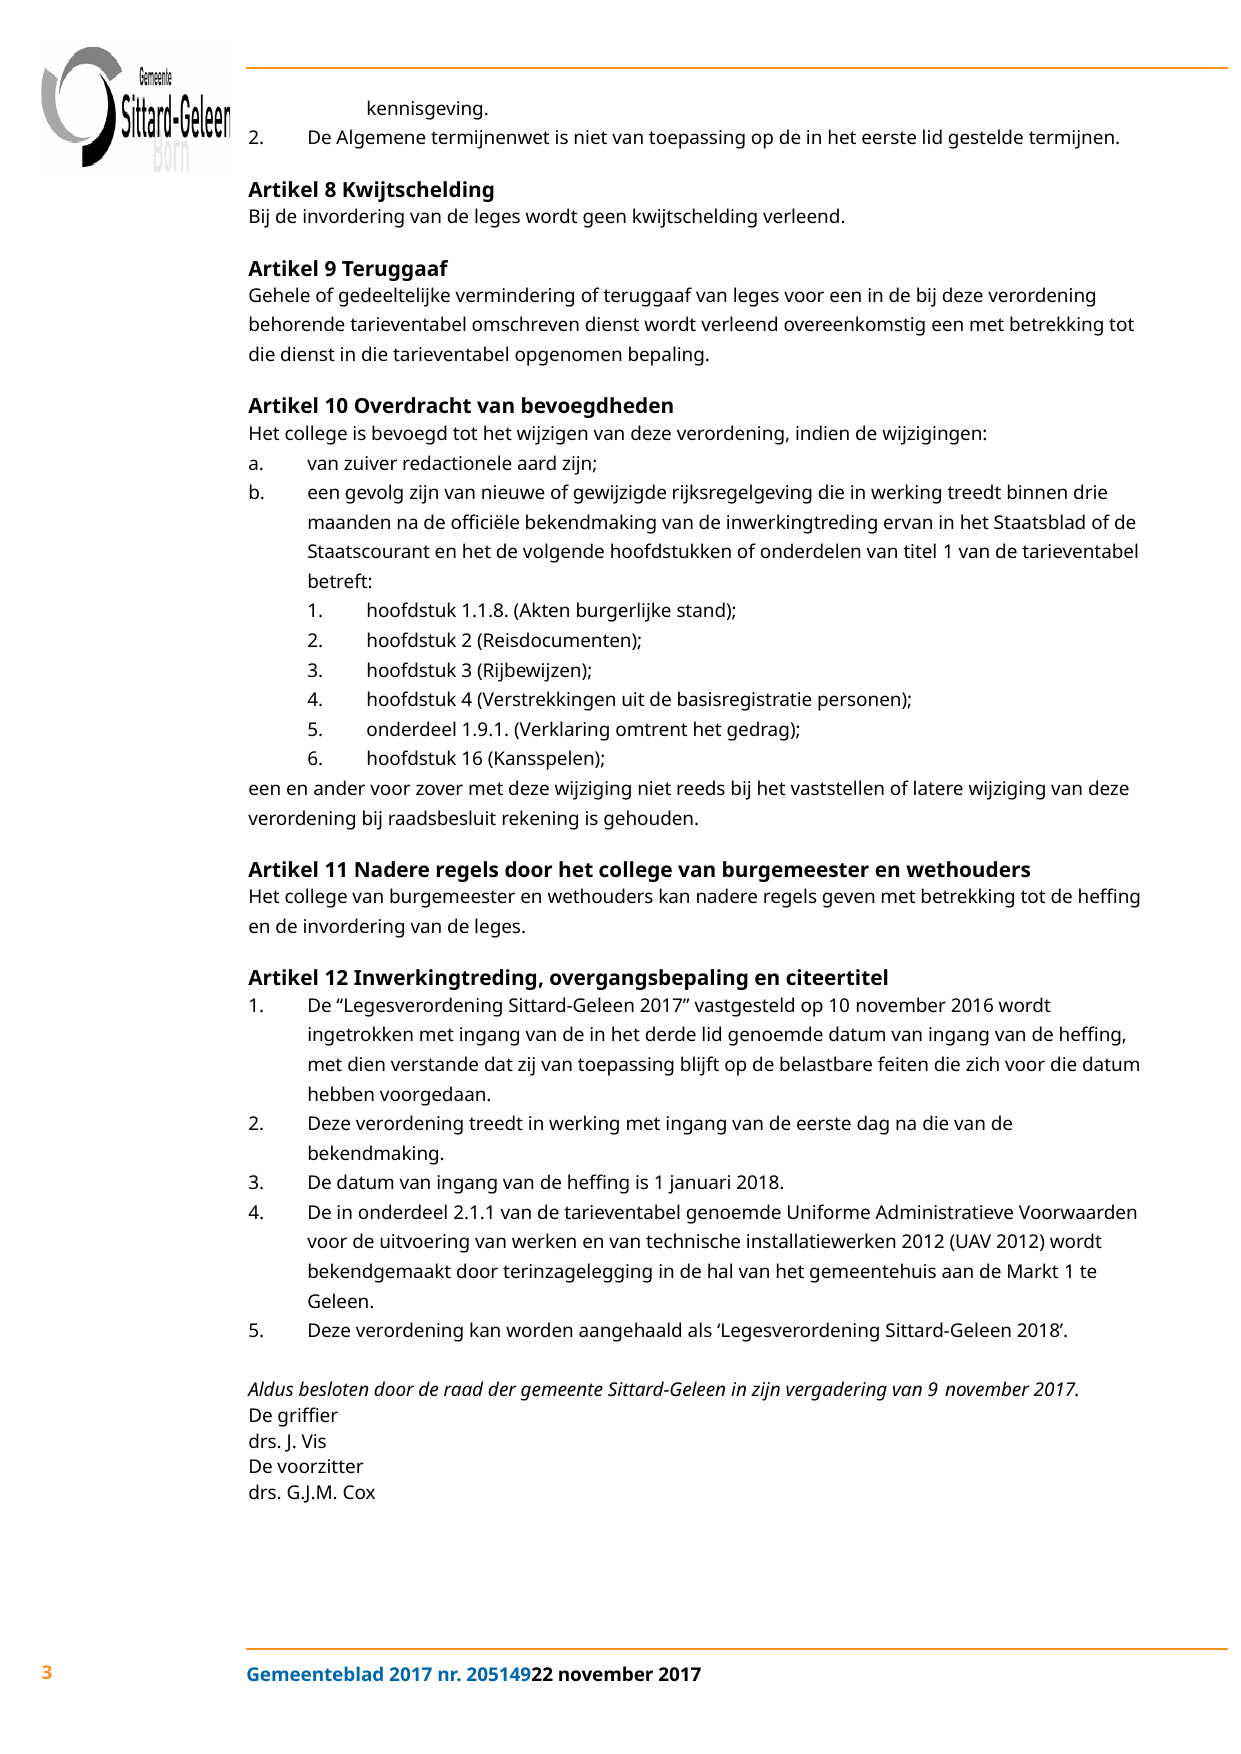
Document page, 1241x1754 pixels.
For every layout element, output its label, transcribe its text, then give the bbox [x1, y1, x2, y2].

list een gevolg zijn van nieuwe of gewijzigde rijksregelgeving die in werking treedt binnen drie maanden na de officiële bekendmaking van de inwerkingtreding ervan in het Staatsblad of de Staatscourant en het de volgende hoofdstukken of onderdelen van titel 1 van de tarieventabel betreft: [248, 479, 1152, 594]
text Artikel 9 Teruggaaf [248, 254, 1152, 282]
list De Algemene termijnenwet is niet van toepassing op de in het eerste lid gestelde termijnen. [248, 124, 1152, 150]
list De datum van ingang van de heffing is 1 januari 2018. [248, 1169, 1152, 1195]
text Het college is bevoegd tot het wijzigen van deze verordening, indien de wijzigingen: [248, 420, 1152, 446]
text een en ander voor zover met deze wijziging niet reeds bij het vaststellen of latere wijziging van deze verordening bij raadsbesluit rekening is gehouden. [248, 775, 1152, 830]
list hoofdstuk 16 (Kansspelen); [307, 746, 1152, 771]
list Deze verordening treedt in werking met ingang van de eerste dag na die van de bekendmaking. [248, 1110, 1152, 1166]
list van zuiver redactionele aard zijn; [248, 450, 1152, 475]
text Aldus besloten door de raad der gemeente Sittard-Geleen in zijn vergadering van 9 november 2017. [248, 1377, 1152, 1402]
list hoofdstuk 1.1.8. (Akten burgerlijke stand); [307, 598, 1152, 623]
picture [41, 47, 231, 172]
text Gehele of gedeeltelijke vermindering of teruggaaf van leges voor een in de bij deze verordening behorende tarieventabel omschreven dienst wordt verleend overeenkomstig een met betrekking tot die dienst in die tarieventabel opgenomen bepaling. [248, 282, 1152, 367]
text drs. G.J.M. Cox [248, 1479, 1152, 1505]
text Het college van burgemeester en wethouders kan nadere regels geven met betrekking tot de heffing en de invordering van de leges. [248, 883, 1152, 939]
list kennisgeving. [307, 95, 1152, 121]
text De voorzitter [248, 1454, 1152, 1479]
list hoofdstuk 3 (Rijbewijzen); [307, 657, 1152, 682]
text Artikel 11 Nadere regels door het college van burgemeester en wethouders [248, 855, 1152, 883]
list onderdeel 1.9.1. (Verklaring omtrent het gedrag); [307, 716, 1152, 742]
text De griffier [248, 1402, 1152, 1428]
list Deze verordening kan worden aangehaald als ‘Legesverordening Sittard-Geleen 2018’. [248, 1317, 1152, 1343]
list De in onderdeel 2.1.1 van de tarieventabel genoemde Uniforme Administratieve Voorwaarden voor de uitvoering van werken en van technische installatiewerken 2012 (UAV 2012) wordt bekendgemaakt door terinzagelegging in de hal van het gemeentehuis aan de Markt 1 te Geleen. [248, 1199, 1152, 1313]
list hoofdstuk 2 (Reisdocumenten); [307, 627, 1152, 653]
list hoofdstuk 4 (Verstrekkingen uit de basisregistratie personen); [307, 686, 1152, 712]
text Artikel 12 Inwerkingtreding, overgangsbepaling en citeertitel [248, 963, 1152, 992]
text Bij de invordering van de leges wordt geen kwijtschelding verleend. [248, 203, 1152, 229]
text drs. J. Vis [248, 1428, 1152, 1454]
text Artikel 8 Kwijtschelding [248, 175, 1152, 203]
text Artikel 10 Overdracht van bevoegdheden [248, 392, 1152, 420]
list De “Legesverordening Sittard-Geleen 2017” vastgesteld op 10 november 2016 wordt ingetrokken met ingang van de in het derde lid genoemde datum van ingang van de heffing, met dien verstande dat zij van toepassing blijft op de belastbare feiten die zich voor die datum hebben voorgedaan. [248, 992, 1152, 1106]
